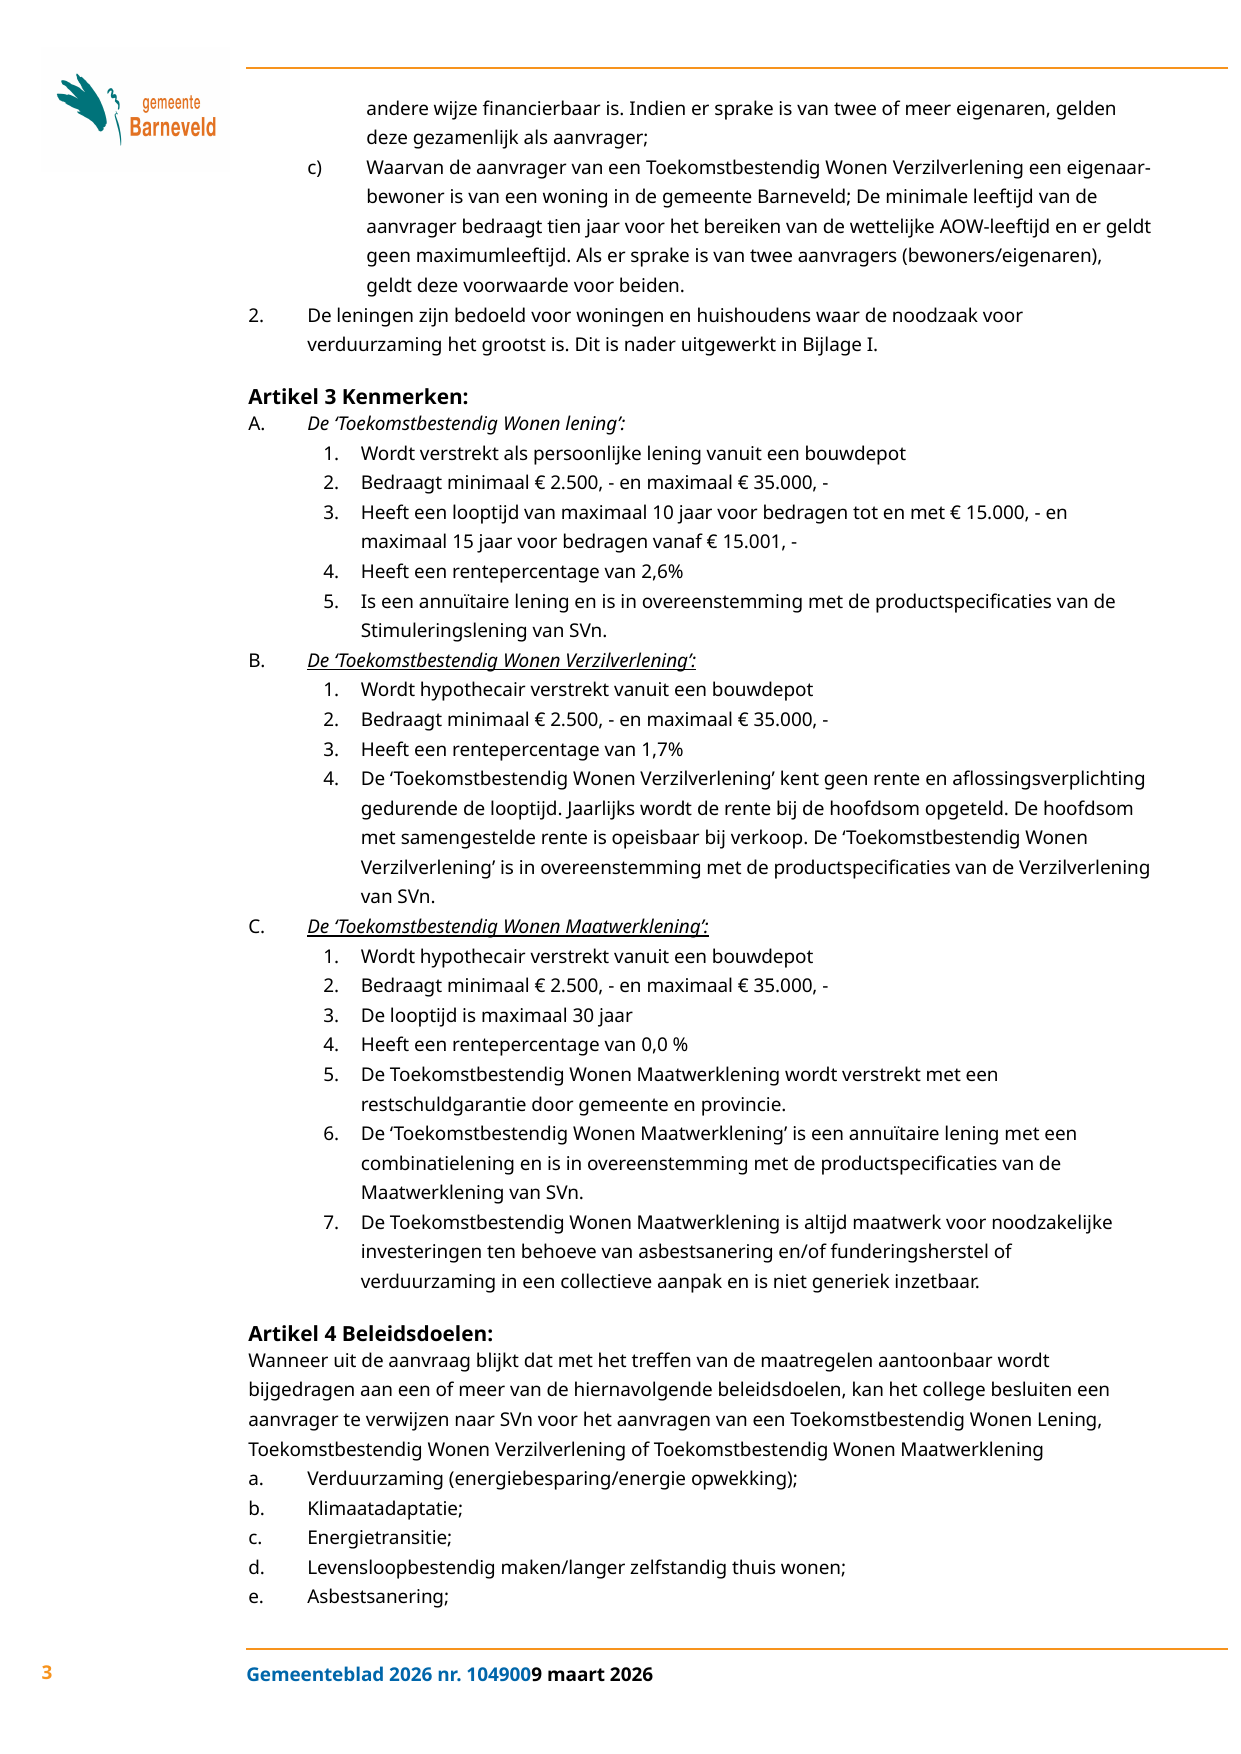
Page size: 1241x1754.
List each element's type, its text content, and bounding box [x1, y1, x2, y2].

text Wanneer uit de aanvraag blijkt dat met het treffen van de maatregelen aantoonbaar wordt bijgedragen aan een of meer van de hiernavolgende beleidsdoelen, kan het college besluiten een aanvrager te verwijzen naar SVn voor het aanvragen van een Toekomstbestendig Wonen Lening, Toekomstbestendig Wonen Verzilverlening of Toekomstbestendig Wonen Maatwerklening [248, 1347, 1152, 1462]
list Energietransitie; [248, 1524, 1152, 1550]
list Heeft een looptijd van maximaal 10 jaar voor bedragen tot en met € 15.000, - en maximaal 15 jaar voor bedragen vanaf € 15.001, - [323, 499, 1152, 554]
list De Toekomstbestendig Wonen Maatwerklening wordt verstrekt met een restschuldgarantie door gemeente en provincie. [323, 1061, 1152, 1116]
list Heeft een rentepercentage van 0,0 % [323, 1032, 1152, 1057]
list Verduurzaming (energiebesparing/energie opwekking); [248, 1465, 1152, 1491]
list De ‘Toekomstbestendig Wonen Maatwerklening’: [248, 913, 1152, 939]
list De Toekomstbestendig Wonen Maatwerklening is altijd maatwerk voor noodzakelijke investeringen ten behoeve van asbestsanering en/of funderingsherstel of verduurzaming in een collectieve aanpak en is niet generiek inzetbaar. [323, 1209, 1152, 1294]
picture [41, 47, 231, 172]
list Klimaatadaptatie; [248, 1495, 1152, 1521]
list Waarvan de aanvrager van een Toekomstbestendig Wonen Verzilverlening een eigenaar-bewoner is van een woning in de gemeente Barneveld; De minimale leeftijd van de aanvrager bedraagt tien jaar voor het bereiken van de wettelijke AOW-leeftijd en er geldt geen maximumleeftijd. Als er sprake is van twee aanvragers (bewoners/eigenaren), geldt deze voorwaarde voor beiden. [307, 154, 1152, 298]
list Heeft een rentepercentage van 2,6% [323, 558, 1152, 584]
list De looptijd is maximaal 30 jaar [323, 1002, 1152, 1028]
list De leningen zijn bedoeld voor woningen en huishoudens waar de noodzaak voor verduurzaming het grootst is. Dit is nader uitgewerkt in Bijlage I. [248, 302, 1152, 357]
list De ‘Toekomstbestendig Wonen Verzilverlening’ kent geen rente en aflossingsverplichting gedurende de looptijd. Jaarlijks wordt de rente bij de hoofdsom opgeteld. De hoofdsom met samengestelde rente is opeisbaar bij verkoop. De ‘Toekomstbestendig Wonen Verzilverlening’ is in overeenstemming met de productspecificaties van de Verzilverlening van SVn. [323, 765, 1152, 909]
text Artikel 3 Kenmerken: [248, 382, 1152, 410]
list Bedraagt minimaal € 2.500, - en maximaal € 35.000, - [323, 972, 1152, 998]
list De ‘Toekomstbestendig Wonen lening’: [248, 410, 1152, 436]
list Asbestsanering; [248, 1584, 1152, 1609]
list Wordt hypothecair verstrekt vanuit een bouwdepot [323, 677, 1152, 702]
list andere wijze financierbaar is. Indien er sprake is van twee of meer eigenaren, gelden deze gezamenlijk als aanvrager; [307, 95, 1152, 150]
list Is een annuïtaire lening en is in overeenstemming met de productspecificaties van de Stimuleringslening van SVn. [323, 588, 1152, 643]
list De ‘Toekomstbestendig Wonen Maatwerklening’ is een annuïtaire lening met een combinatielening en is in overeenstemming met de productspecificaties van de Maatwerklening van SVn. [323, 1120, 1152, 1205]
list Heeft een rentepercentage van 1,7% [323, 736, 1152, 761]
list Wordt hypothecair verstrekt vanuit een bouwdepot [323, 943, 1152, 968]
text Artikel 4 Beleidsdoelen: [248, 1319, 1152, 1347]
list Wordt verstrekt als persoonlijke lening vanuit een bouwdepot [323, 440, 1152, 466]
list De ‘Toekomstbestendig Wonen Verzilverlening’: [248, 647, 1152, 673]
list Bedraagt minimaal € 2.500, - en maximaal € 35.000, - [323, 469, 1152, 495]
list Bedraagt minimaal € 2.500, - en maximaal € 35.000, - [323, 706, 1152, 732]
list Levensloopbestendig maken/langer zelfstandig thuis wonen; [248, 1554, 1152, 1580]
